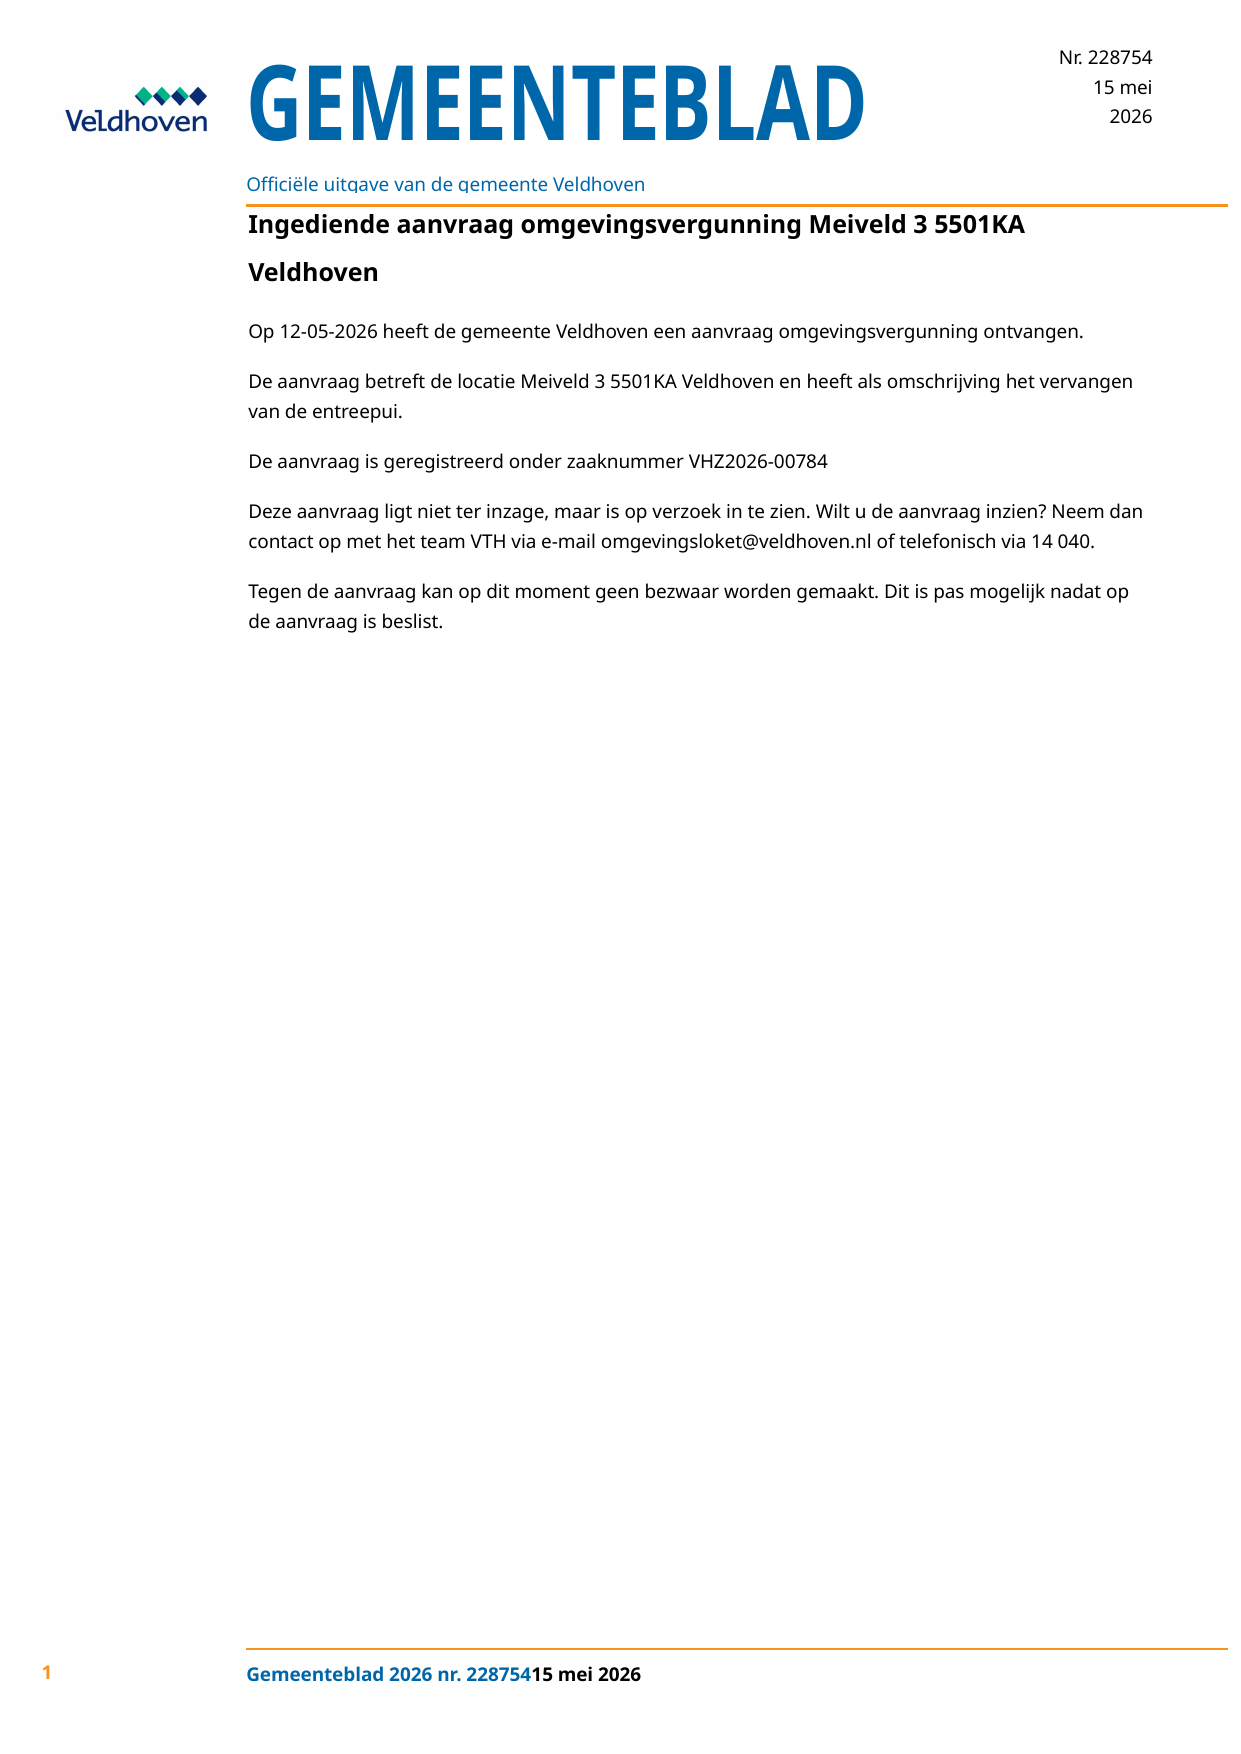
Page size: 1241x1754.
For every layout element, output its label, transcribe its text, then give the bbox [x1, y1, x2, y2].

picture [41, 47, 231, 172]
text Deze aanvraag ligt niet ter inzage, maar is op verzoek in te zien. Wilt u de aanvraag inzien? Neem dan contact op met het team VTH via e-mail omgevingsloket@veldhoven.nl of telefonisch via 14 040. [248, 499, 1152, 554]
text Op 12-05-2026 heeft de gemeente Veldhoven een aanvraag omgevingsvergunning ontvangen. [248, 318, 1152, 344]
text De aanvraag is geregistreerd onder zaaknummer VHZ2026-00784 [248, 448, 1152, 474]
text De aanvraag betreft de locatie Meiveld 3 5501KA Veldhoven en heeft als omschrijving het vervangen van de entreepui. [248, 368, 1152, 424]
text Tegen de aanvraag kan op dit moment geen bezwaar worden gemaakt. Dit is pas mogelijk nadat op de aanvraag is beslist. [248, 579, 1152, 634]
text Ingediende aanvraag omgevingsvergunning Meiveld 3 5501KA Veldhoven [248, 207, 1152, 288]
